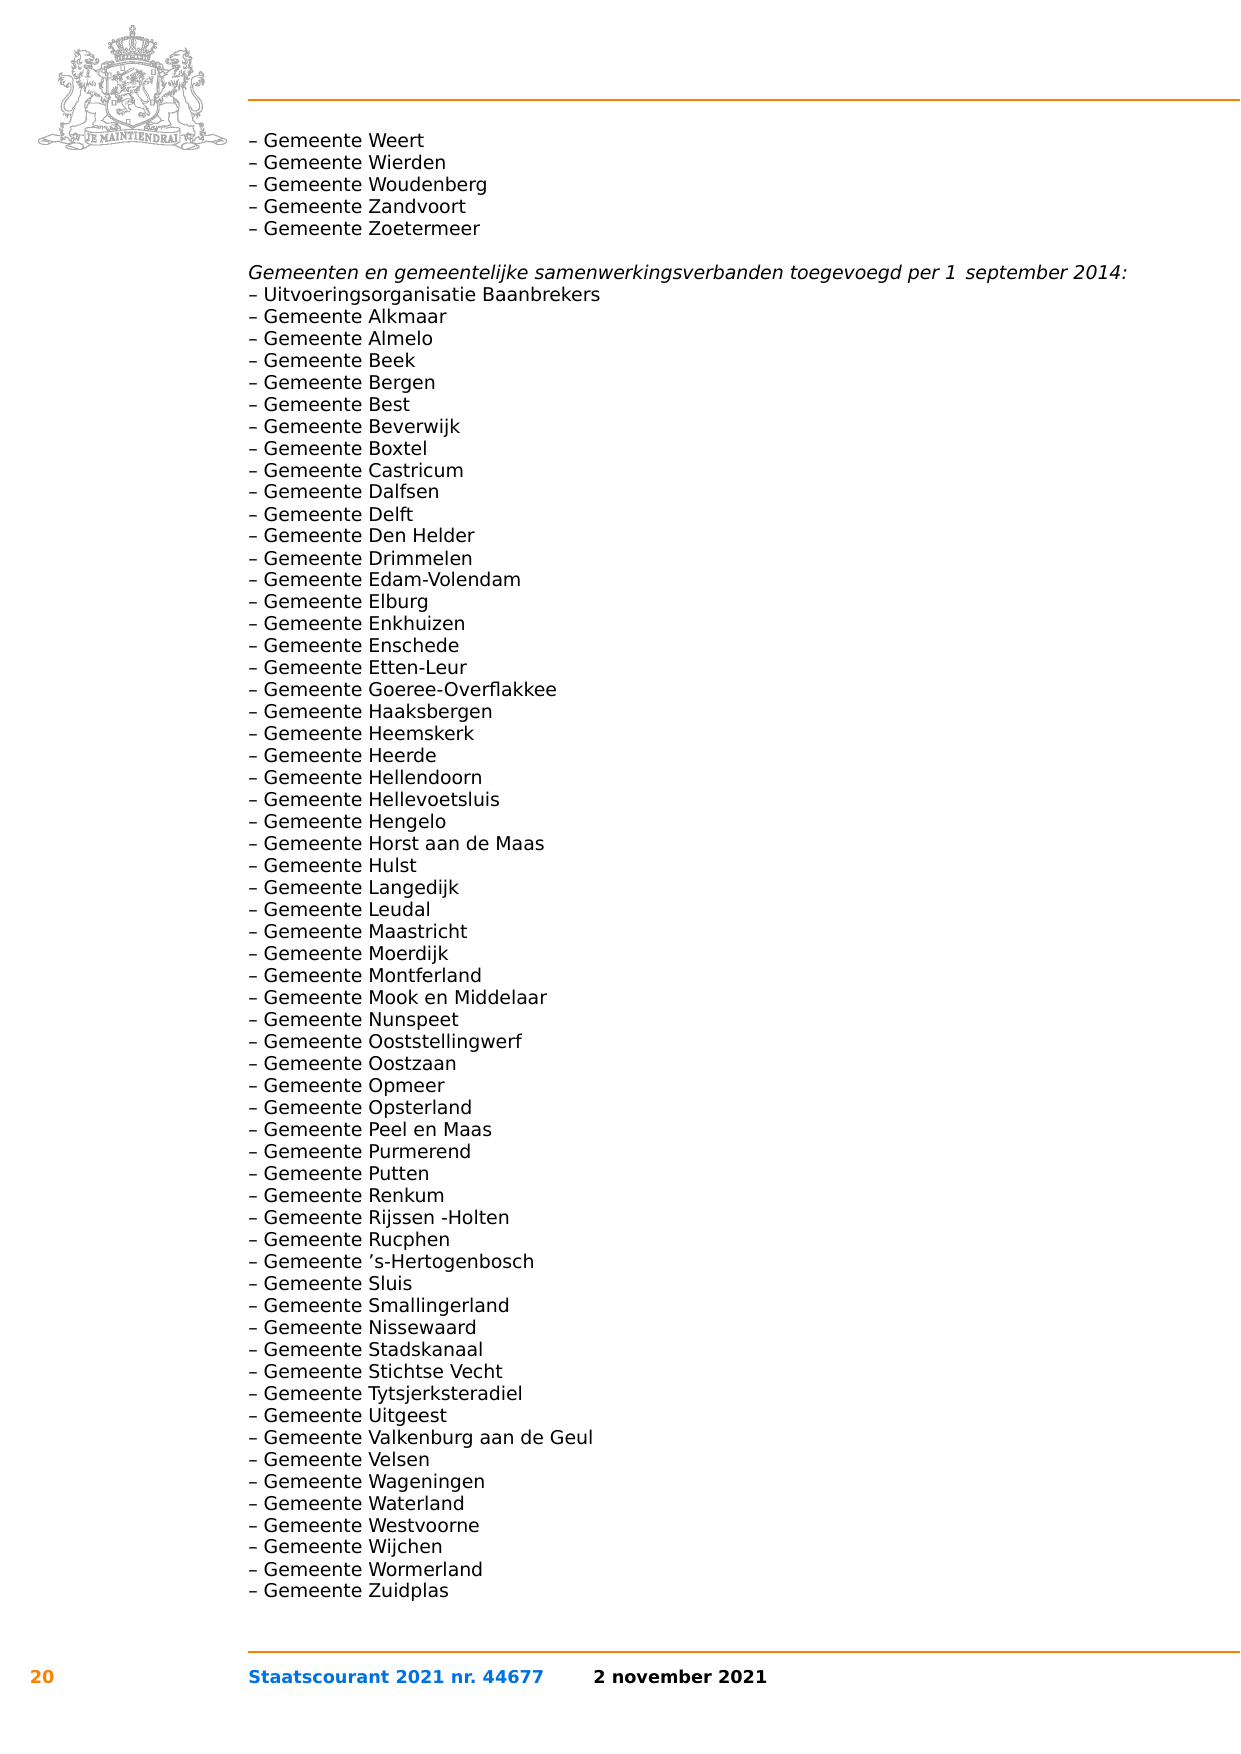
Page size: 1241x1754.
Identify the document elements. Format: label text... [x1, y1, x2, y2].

text – Gemeente Rucphen [248, 1229, 1163, 1251]
text – Gemeente Moerdijk [248, 943, 1163, 965]
text – Gemeente Goeree-Overflakkee [248, 679, 1163, 701]
text – Gemeente Langedijk [248, 877, 1163, 899]
text – Gemeente Drimmelen [248, 547, 1163, 569]
text – Gemeente Den Helder [248, 525, 1163, 547]
text – Gemeente Beverwijk [248, 416, 1163, 437]
text – Gemeente Woudenberg [248, 174, 1163, 196]
text – Gemeente Opmeer [248, 1075, 1163, 1097]
text – Gemeente Ooststellingwerf [248, 1031, 1163, 1053]
text – Gemeente Peel en Maas [248, 1119, 1163, 1141]
text – Gemeente Heemskerk [248, 723, 1163, 745]
text – Gemeente Zoetermeer [248, 218, 1163, 240]
text – Gemeente Castricum [248, 459, 1163, 481]
text – Gemeente Uitgeest [248, 1404, 1163, 1427]
text – Gemeente Almelo [248, 328, 1163, 349]
text – Gemeente Smallingerland [248, 1295, 1163, 1317]
text – Gemeente Zuidplas [248, 1580, 1163, 1602]
picture [38, 25, 227, 150]
text – Gemeente Leudal [248, 899, 1163, 921]
text – Gemeente Haaksbergen [248, 701, 1163, 723]
text – Gemeente Nunspeet [248, 1009, 1163, 1031]
subtitle Gemeenten en gemeentelijke samenwerkingsverbanden toegevoegd per 1 september 2014: [248, 262, 1163, 284]
text – Gemeente Zandvoort [248, 196, 1163, 218]
text – Gemeente Purmerend [248, 1141, 1163, 1163]
text – Gemeente Wormerland [248, 1558, 1163, 1580]
text – Gemeente Tytsjerksteradiel [248, 1383, 1163, 1404]
text – Gemeente Elburg [248, 591, 1163, 613]
text – Gemeente Alkmaar [248, 306, 1163, 328]
text – Gemeente Boxtel [248, 437, 1163, 459]
text – Gemeente Waterland [248, 1492, 1163, 1514]
text – Gemeente Wijchen [248, 1536, 1163, 1558]
text – Uitvoeringsorganisatie Baanbrekers [248, 284, 1163, 306]
text – Gemeente Maastricht [248, 921, 1163, 943]
text – Gemeente Velsen [248, 1448, 1163, 1471]
text – Gemeente Putten [248, 1163, 1163, 1185]
text – Gemeente Westvoorne [248, 1514, 1163, 1536]
text – Gemeente Sluis [248, 1273, 1163, 1295]
text – Gemeente Dalfsen [248, 481, 1163, 503]
text – Gemeente Bergen [248, 372, 1163, 393]
text – Gemeente Weert [248, 130, 1163, 152]
text – Gemeente Renkum [248, 1185, 1163, 1207]
text – Gemeente Best [248, 393, 1163, 416]
text – Gemeente ’s-Hertogenbosch [248, 1251, 1163, 1273]
text – Gemeente Delft [248, 503, 1163, 525]
text – Gemeente Stichtse Vecht [248, 1361, 1163, 1383]
text – Gemeente Enkhuizen [248, 613, 1163, 635]
text – Gemeente Enschede [248, 635, 1163, 657]
text – Gemeente Rijssen -Holten [248, 1207, 1163, 1229]
text – Gemeente Oostzaan [248, 1053, 1163, 1075]
text – Gemeente Beek [248, 349, 1163, 372]
text – Gemeente Edam-Volendam [248, 569, 1163, 591]
text – Gemeente Valkenburg aan de Geul [248, 1427, 1163, 1448]
text – Gemeente Montferland [248, 965, 1163, 987]
text – Gemeente Mook en Middelaar [248, 987, 1163, 1009]
text – Gemeente Heerde [248, 745, 1163, 767]
text – Gemeente Nissewaard [248, 1317, 1163, 1339]
text – Gemeente Stadskanaal [248, 1339, 1163, 1361]
text – Gemeente Hellevoetsluis [248, 789, 1163, 811]
text – Gemeente Wageningen [248, 1471, 1163, 1492]
text – Gemeente Hellendoorn [248, 767, 1163, 789]
text – Gemeente Wierden [248, 152, 1163, 174]
text – Gemeente Opsterland [248, 1097, 1163, 1119]
text – Gemeente Hulst [248, 855, 1163, 877]
text – Gemeente Horst aan de Maas [248, 833, 1163, 855]
text – Gemeente Etten-Leur [248, 657, 1163, 679]
text – Gemeente Hengelo [248, 811, 1163, 833]
